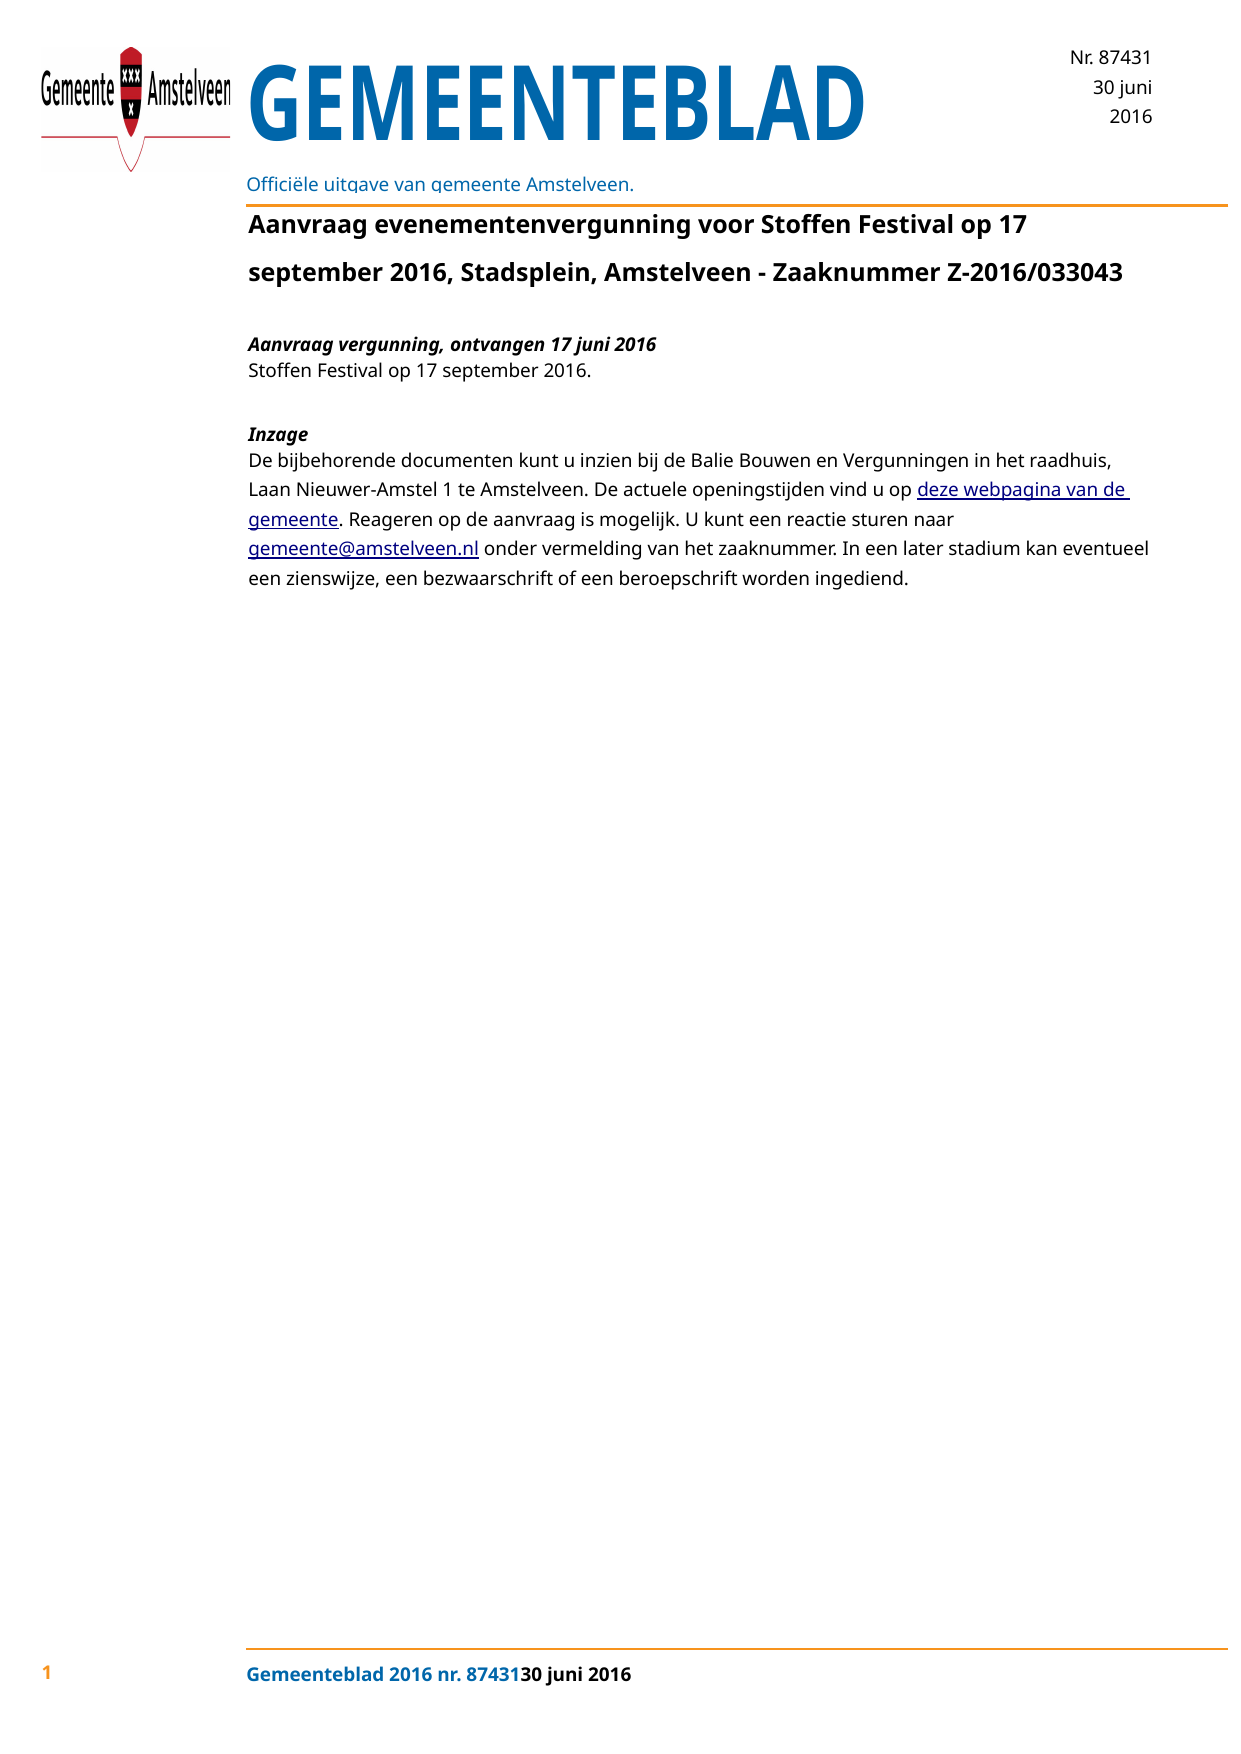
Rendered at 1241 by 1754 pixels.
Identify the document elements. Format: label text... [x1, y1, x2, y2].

picture [41, 47, 231, 172]
text Stoffen Festival op 17 september 2016. [248, 357, 1152, 383]
text Aanvraag evenementenvergunning voor Stoffen Festival op 17 september 2016, Stadsplein, Amstelveen - Zaaknummer Z-2016/033043 [248, 207, 1152, 288]
text Inzage [248, 421, 1152, 447]
text De bijbehorende documenten kunt u inzien bij de Balie Bouwen en Vergunningen in het raadhuis, Laan Nieuwer-Amstel 1 te Amstelveen. De actuele openingstijden vind u op deze webpagina van de gemeente. Reageren op de aanvraag is mogelijk. U kunt een reactie sturen naar gemeente@amstelveen.nl onder vermelding van het zaaknummer. In een later stadium kan eventueel een zienswijze, een bezwaarschrift of een beroepschrift worden ingediend. [248, 447, 1152, 591]
text Aanvraag vergunning, ontvangen 17 juni 2016 [248, 331, 1152, 357]
